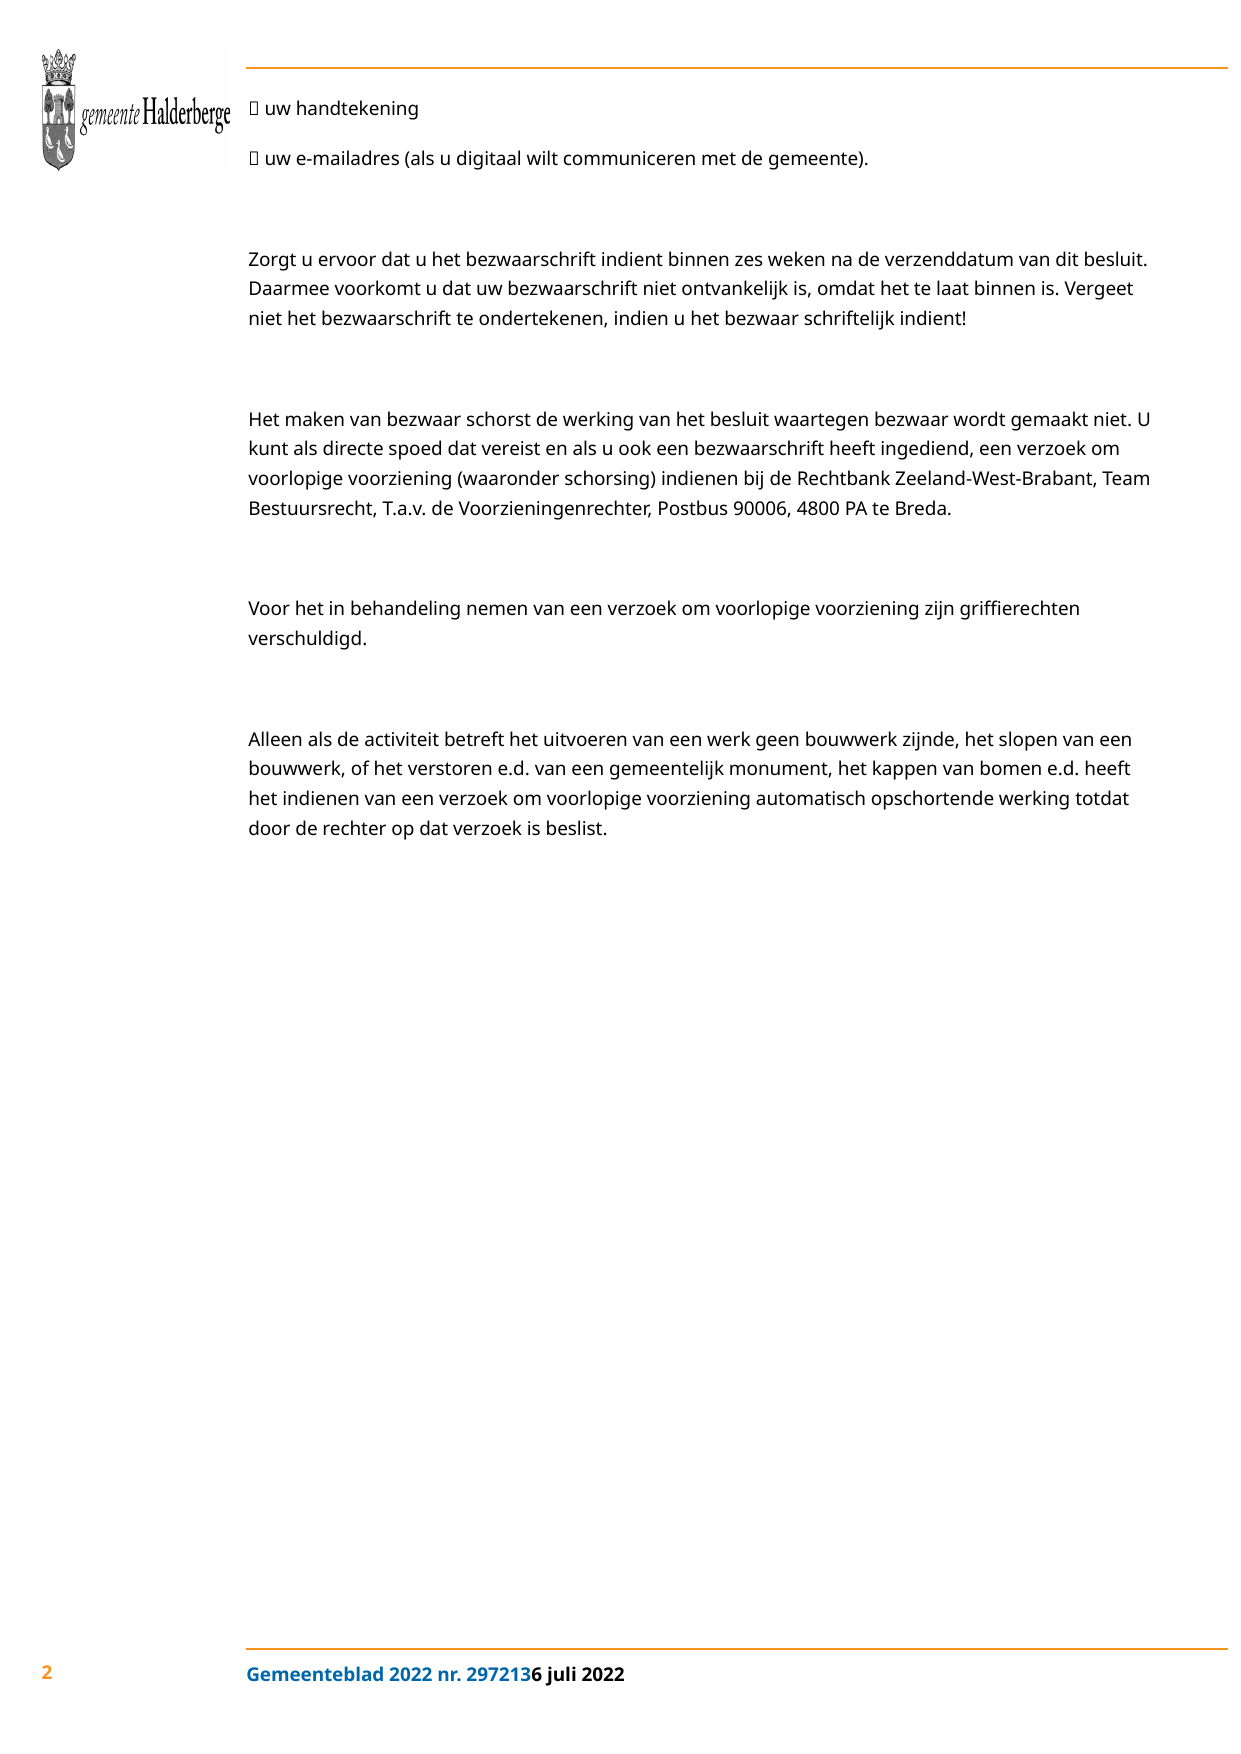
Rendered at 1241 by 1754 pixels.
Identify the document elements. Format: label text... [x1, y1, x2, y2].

text Het maken van bezwaar schorst de werking van het besluit waartegen bezwaar wordt gemaakt niet. U kunt als directe spoed dat vereist en als u ook een bezwaarschrift heeft ingediend, een verzoek om voorlopige voorziening (waaronder schorsing) indienen bij de Rechtbank Zeeland-West-Brabant, Team Bestuursrecht, T.a.v. de Voorzieningenrechter, Postbus 90006, 4800 PA te Breda. [248, 406, 1152, 521]
text  uw e-mailadres (als u digitaal wilt communiceren met de gemeente). [248, 145, 1152, 171]
picture [41, 47, 231, 172]
text Alleen als de activiteit betreft het uitvoeren van een werk geen bouwwerk zijnde, het slopen van een bouwwerk, of het verstoren e.d. van een gemeentelijk monument, het kappen van bomen e.d. heeft het indienen van een verzoek om voorlopige voorziening automatisch opschortende werking totdat door de rechter op dat verzoek is beslist. [248, 726, 1152, 841]
text  uw handtekening [248, 95, 1152, 121]
text Voor het in behandeling nemen van een verzoek om voorlopige voorziening zijn griffierechten verschuldigd. [248, 596, 1152, 651]
text Zorgt u ervoor dat u het bezwaarschrift indient binnen zes weken na de verzenddatum van dit besluit. Daarmee voorkomt u dat uw bezwaarschrift niet ontvankelijk is, omdat het te laat binnen is. Vergeet niet het bezwaarschrift te ondertekenen, indien u het bezwaar schriftelijk indient! [248, 246, 1152, 331]
